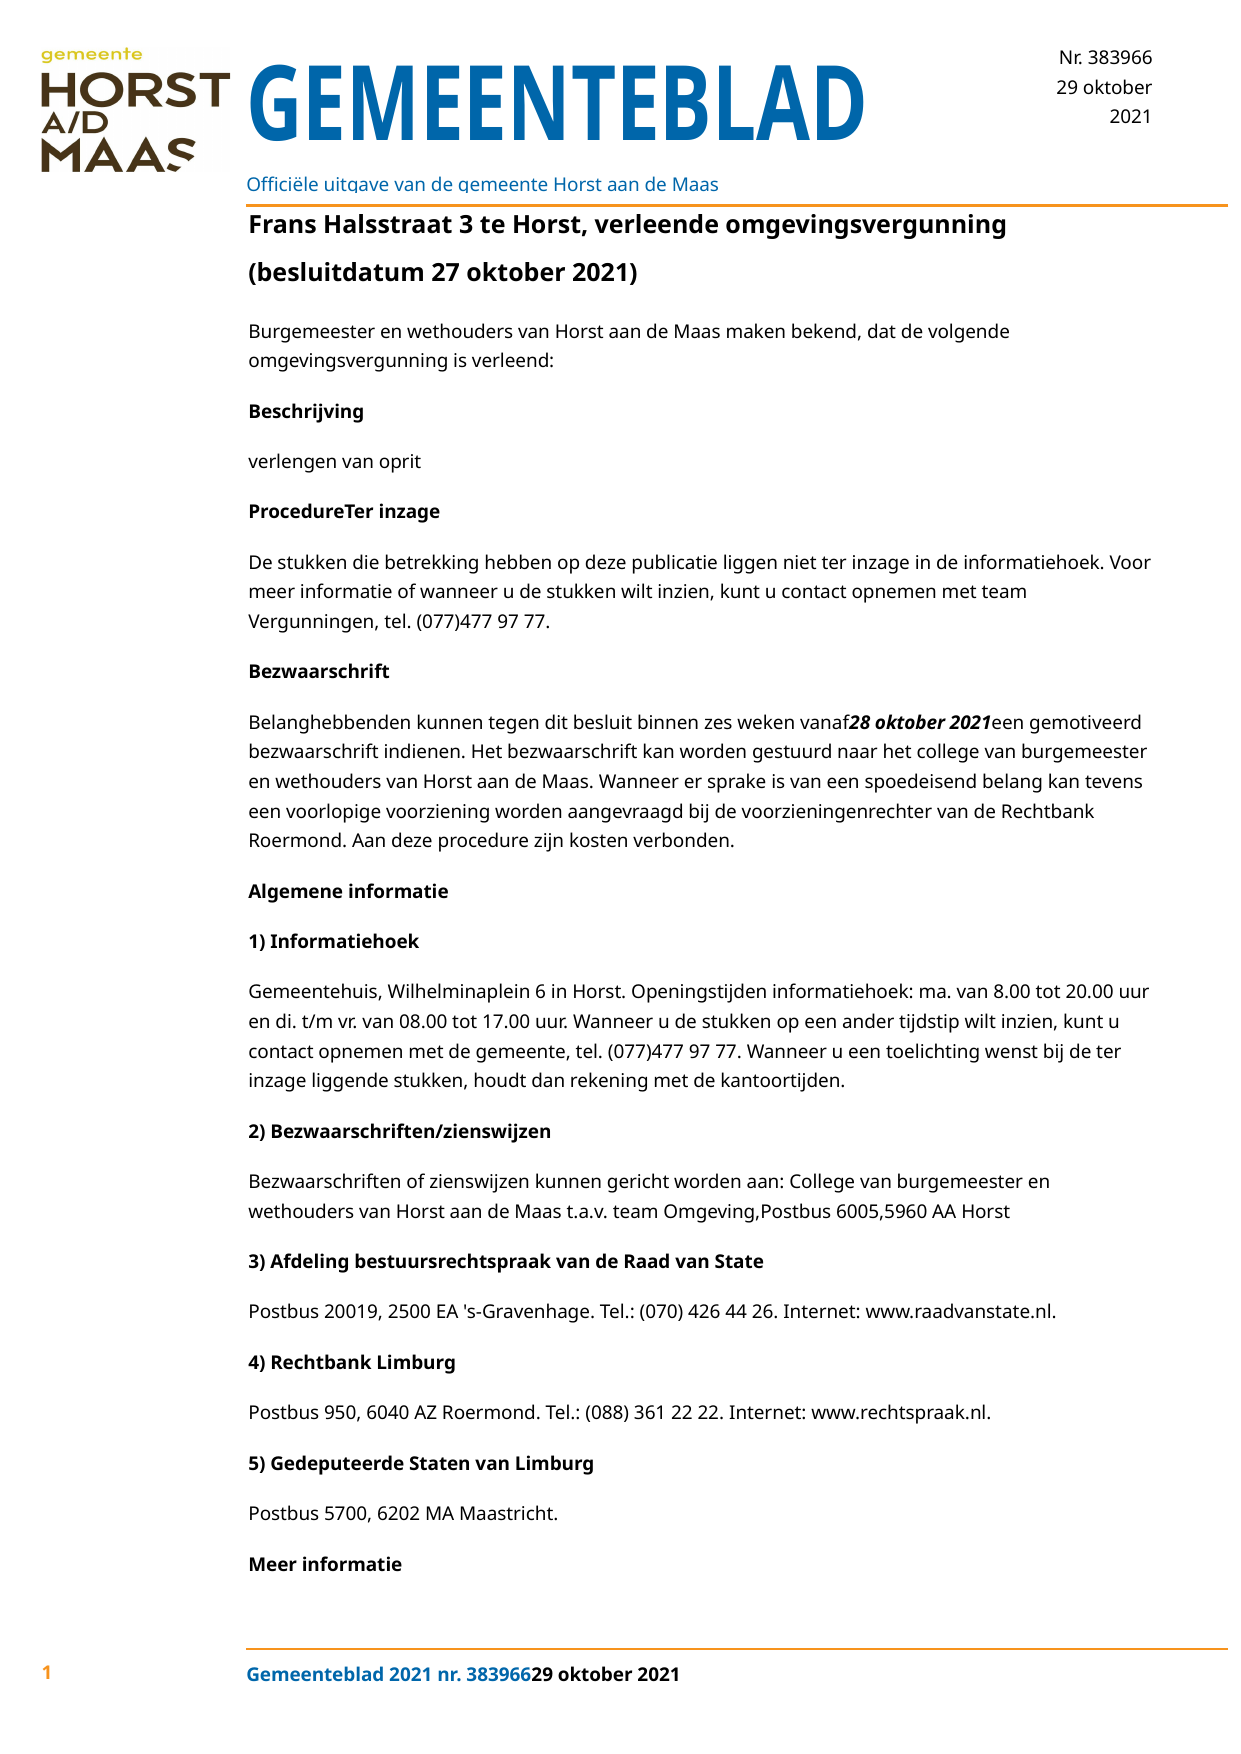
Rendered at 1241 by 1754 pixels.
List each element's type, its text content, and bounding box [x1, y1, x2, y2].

text 2) Bezwaarschriften/zienswijzen [248, 1118, 1152, 1144]
text Postbus 950, 6040 AZ Roermond. Tel.: (088) 361 22 22. Internet: www.rechtspraak.nl. [248, 1399, 1152, 1425]
text Belanghebbenden kunnen tegen dit besluit binnen zes weken vanaf28 oktober 2021een gemotiveerd bezwaarschrift indienen. Het bezwaarschrift kan worden gestuurd naar het college van burgemeester en wethouders van Horst aan de Maas. Wanneer er sprake is van een spoedeisend belang kan tevens een voorlopige voorziening worden aangevraagd bij de voorzieningenrechter van de Rechtbank Roermond. Aan deze procedure zijn kosten verbonden. [248, 709, 1152, 853]
text 1) Informatiehoek [248, 928, 1152, 954]
picture [41, 47, 231, 172]
text Burgemeester en wethouders van Horst aan de Maas maken bekend, dat de volgende omgevingsvergunning is verleend: [248, 318, 1152, 373]
text 4) Rechtbank Limburg [248, 1349, 1152, 1375]
text Bezwaarschriften of zienswijzen kunnen gericht worden aan: College van burgemeester en wethouders van Horst aan de Maas t.a.v. team Omgeving,Postbus 6005,5960 AA Horst [248, 1168, 1152, 1224]
text 5) Gedeputeerde Staten van Limburg [248, 1450, 1152, 1476]
text Postbus 5700, 6202 MA Maastricht. [248, 1500, 1152, 1526]
text verlengen van oprit [248, 448, 1152, 474]
text Algemene informatie [248, 878, 1152, 904]
text Frans Halsstraat 3 te Horst, verleende omgevingsvergunning (besluitdatum 27 oktober 2021) [248, 207, 1152, 288]
text Gemeentehuis, Wilhelminaplein 6 in Horst. Openingstijden informatiehoek: ma. van 8.00 tot 20.00 uur en di. t/m vr. van 08.00 tot 17.00 uur. Wanneer u de stukken op een ander tijdstip wilt inzien, kunt u contact opnemen met de gemeente, tel. (077)477 97 77. Wanneer u een toelichting wenst bij de ter inzage liggende stukken, houdt dan rekening met de kantoortijden. [248, 979, 1152, 1093]
text 3) Afdeling bestuursrechtspraak van de Raad van State [248, 1248, 1152, 1274]
text Postbus 20019, 2500 EA 's-Gravenhage. Tel.: (070) 426 44 26. Internet: www.raadvanstate.nl. [248, 1299, 1152, 1324]
text Meer informatie [248, 1551, 1152, 1577]
text ProcedureTer inzage [248, 499, 1152, 524]
text De stukken die betrekking hebben op deze publicatie liggen niet ter inzage in de informatiehoek. Voor meer informatie of wanneer u de stukken wilt inzien, kunt u contact opnemen met team Vergunningen, tel. (077)477 97 77. [248, 549, 1152, 634]
text Bezwaarschrift [248, 659, 1152, 684]
text Beschrijving [248, 398, 1152, 424]
